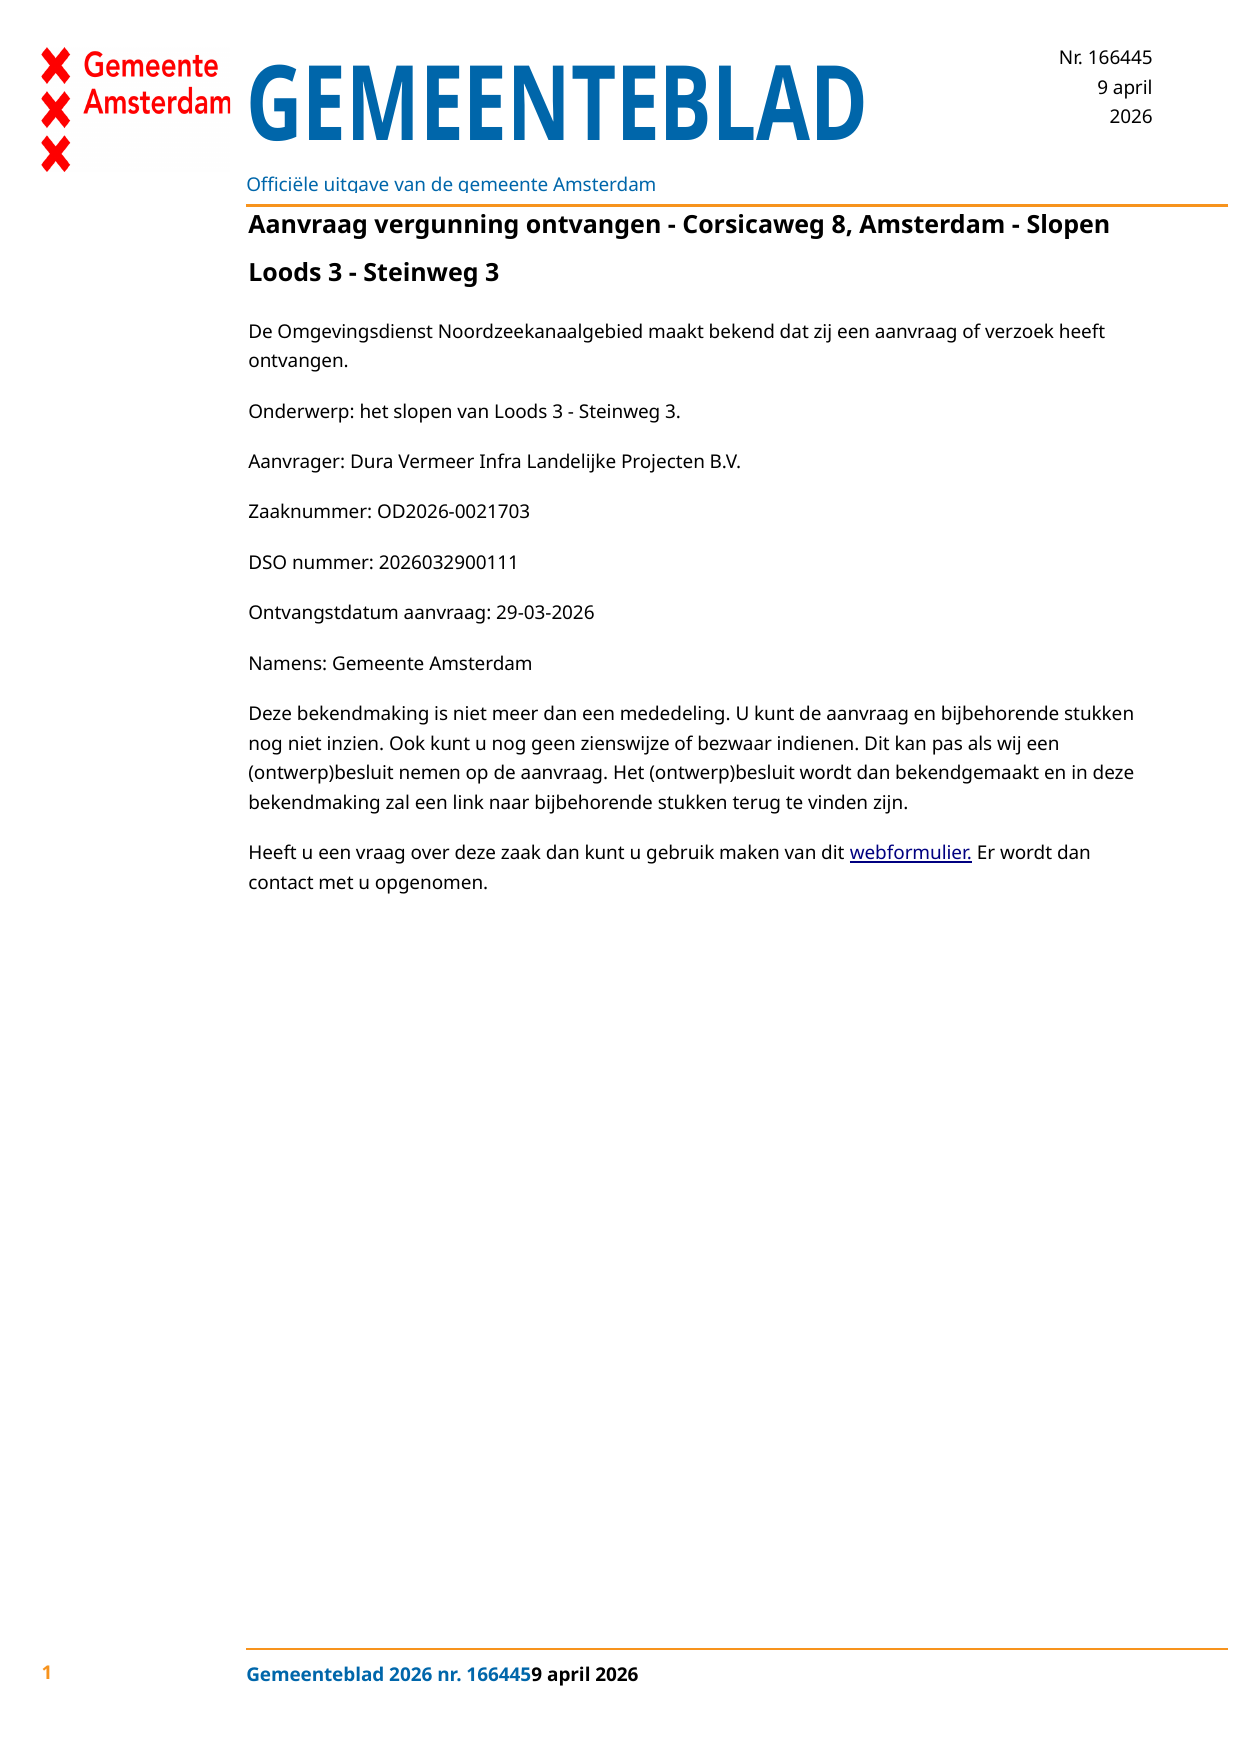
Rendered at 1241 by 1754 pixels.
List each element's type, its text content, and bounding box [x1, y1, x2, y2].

picture [41, 47, 231, 172]
text Onderwerp: het slopen van Loods 3 - Steinweg 3. [248, 398, 1152, 424]
text Heeft u een vraag over deze zaak dan kunt u gebruik maken van dit webformulier. Er wordt dan contact met u opgenomen. [248, 839, 1152, 895]
text De Omgevingsdienst Noordzeekanaalgebied maakt bekend dat zij een aanvraag of verzoek heeft ontvangen. [248, 318, 1152, 373]
text Zaaknummer: OD2026-0021703 [248, 499, 1152, 524]
text Aanvraag vergunning ontvangen - Corsicaweg 8, Amsterdam - Slopen Loods 3 - Steinweg 3 [248, 207, 1152, 288]
text Deze bekendmaking is niet meer dan een mededeling. U kunt de aanvraag en bijbehorende stukken nog niet inzien. Ook kunt u nog geen zienswijze of bezwaar indienen. Dit kan pas als wij een (ontwerp)besluit nemen op de aanvraag. Het (ontwerp)besluit wordt dan bekendgemaakt en in deze bekendmaking zal een link naar bijbehorende stukken terug te vinden zijn. [248, 700, 1152, 815]
text Namens: Gemeente Amsterdam [248, 650, 1152, 676]
text Aanvrager: Dura Vermeer Infra Landelijke Projecten B.V. [248, 448, 1152, 474]
text Ontvangstdatum aanvraag: 29-03-2026 [248, 599, 1152, 625]
text DSO nummer: 2026032900111 [248, 549, 1152, 575]
